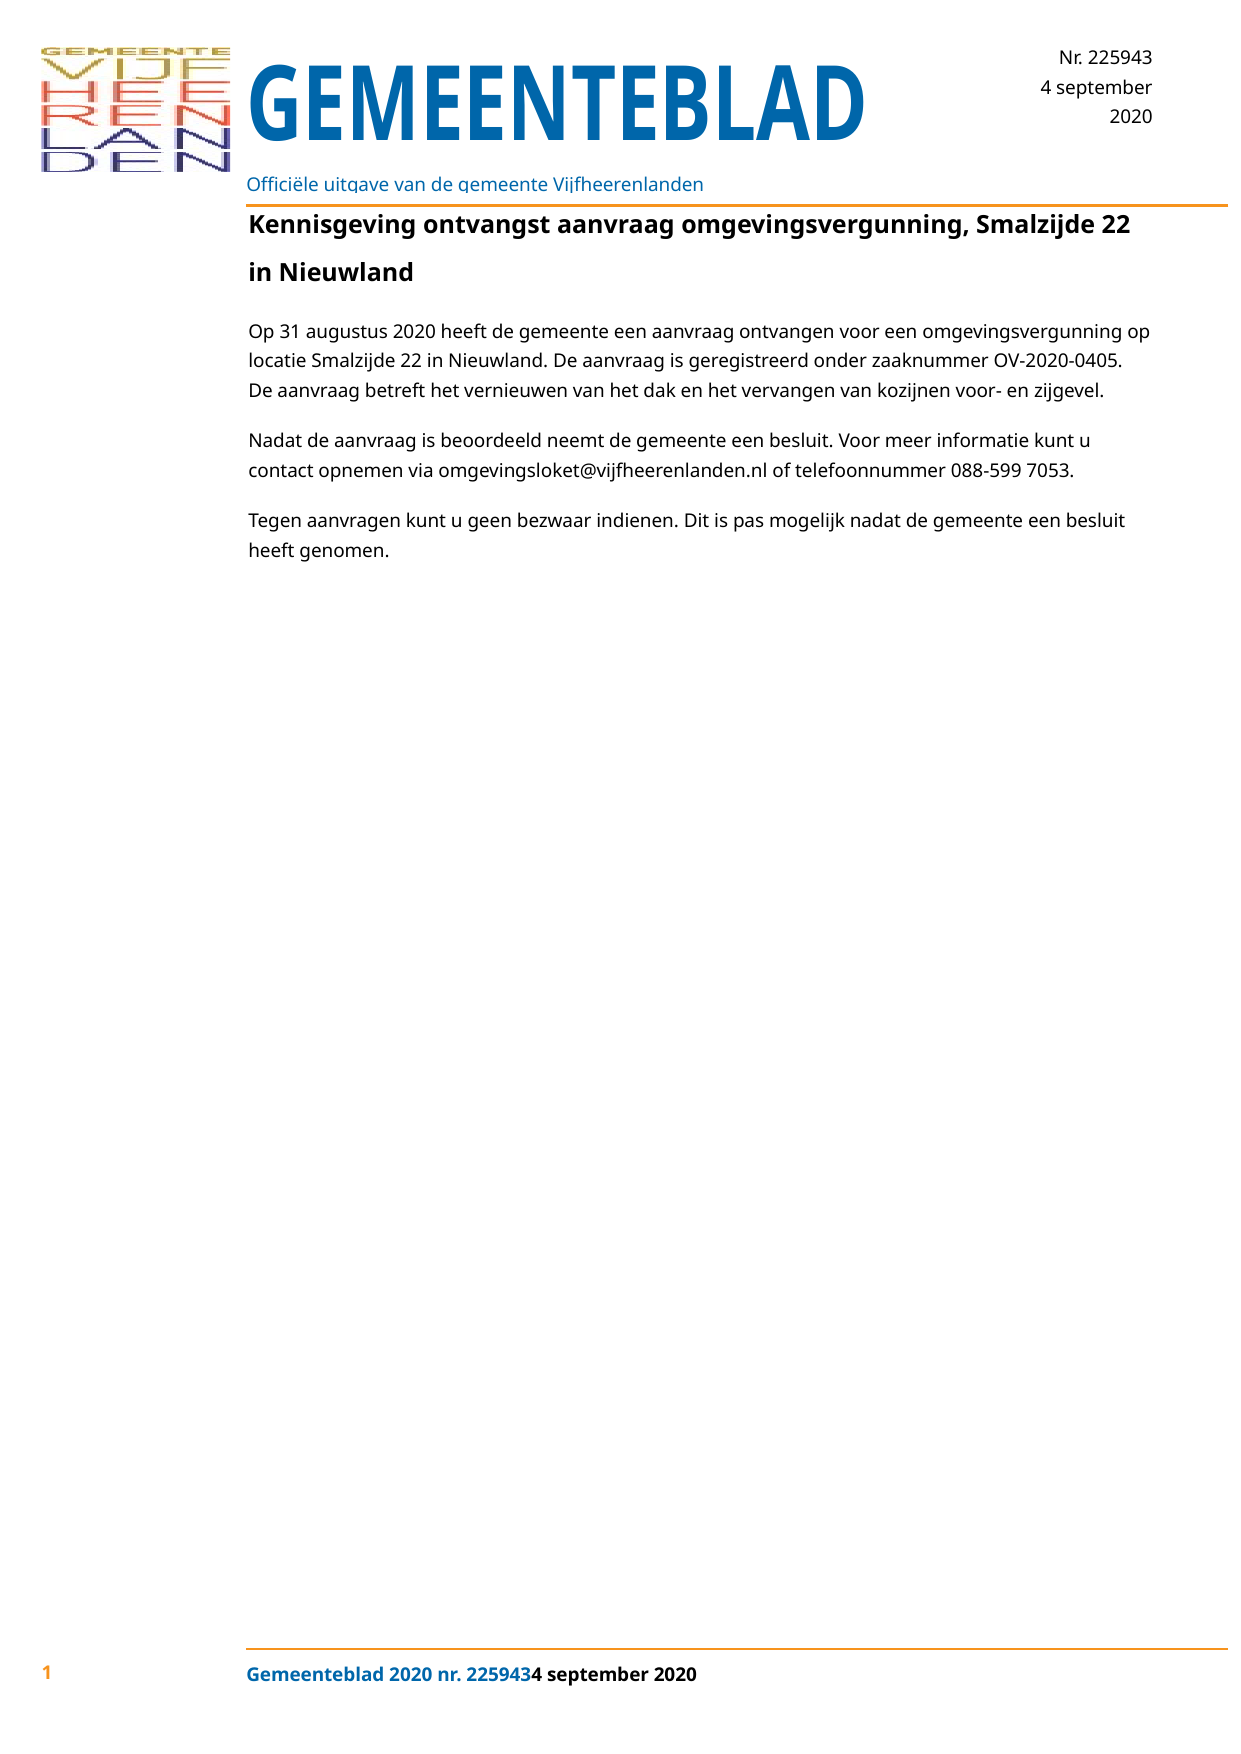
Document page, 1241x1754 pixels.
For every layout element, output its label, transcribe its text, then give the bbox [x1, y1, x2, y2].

text Nadat de aanvraag is beoordeeld neemt de gemeente een besluit. Voor meer informatie kunt u contact opnemen via omgevingsloket@vijfheerenlanden.nl of telefoonnummer 088-599 7053. [248, 427, 1152, 483]
text Op 31 augustus 2020 heeft de gemeente een aanvraag ontvangen voor een omgevingsvergunning op locatie Smalzijde 22 in Nieuwland. De aanvraag is geregistreerd onder zaaknummer OV-2020-0405. De aanvraag betreft het vernieuwen van het dak en het vervangen van kozijnen voor- en zijgevel. [248, 318, 1152, 403]
picture [41, 47, 231, 172]
text Tegen aanvragen kunt u geen bezwaar indienen. Dit is pas mogelijk nadat de gemeente een besluit heeft genomen. [248, 507, 1152, 563]
text Kennisgeving ontvangst aanvraag omgevingsvergunning, Smalzijde 22 in Nieuwland [248, 207, 1152, 288]
